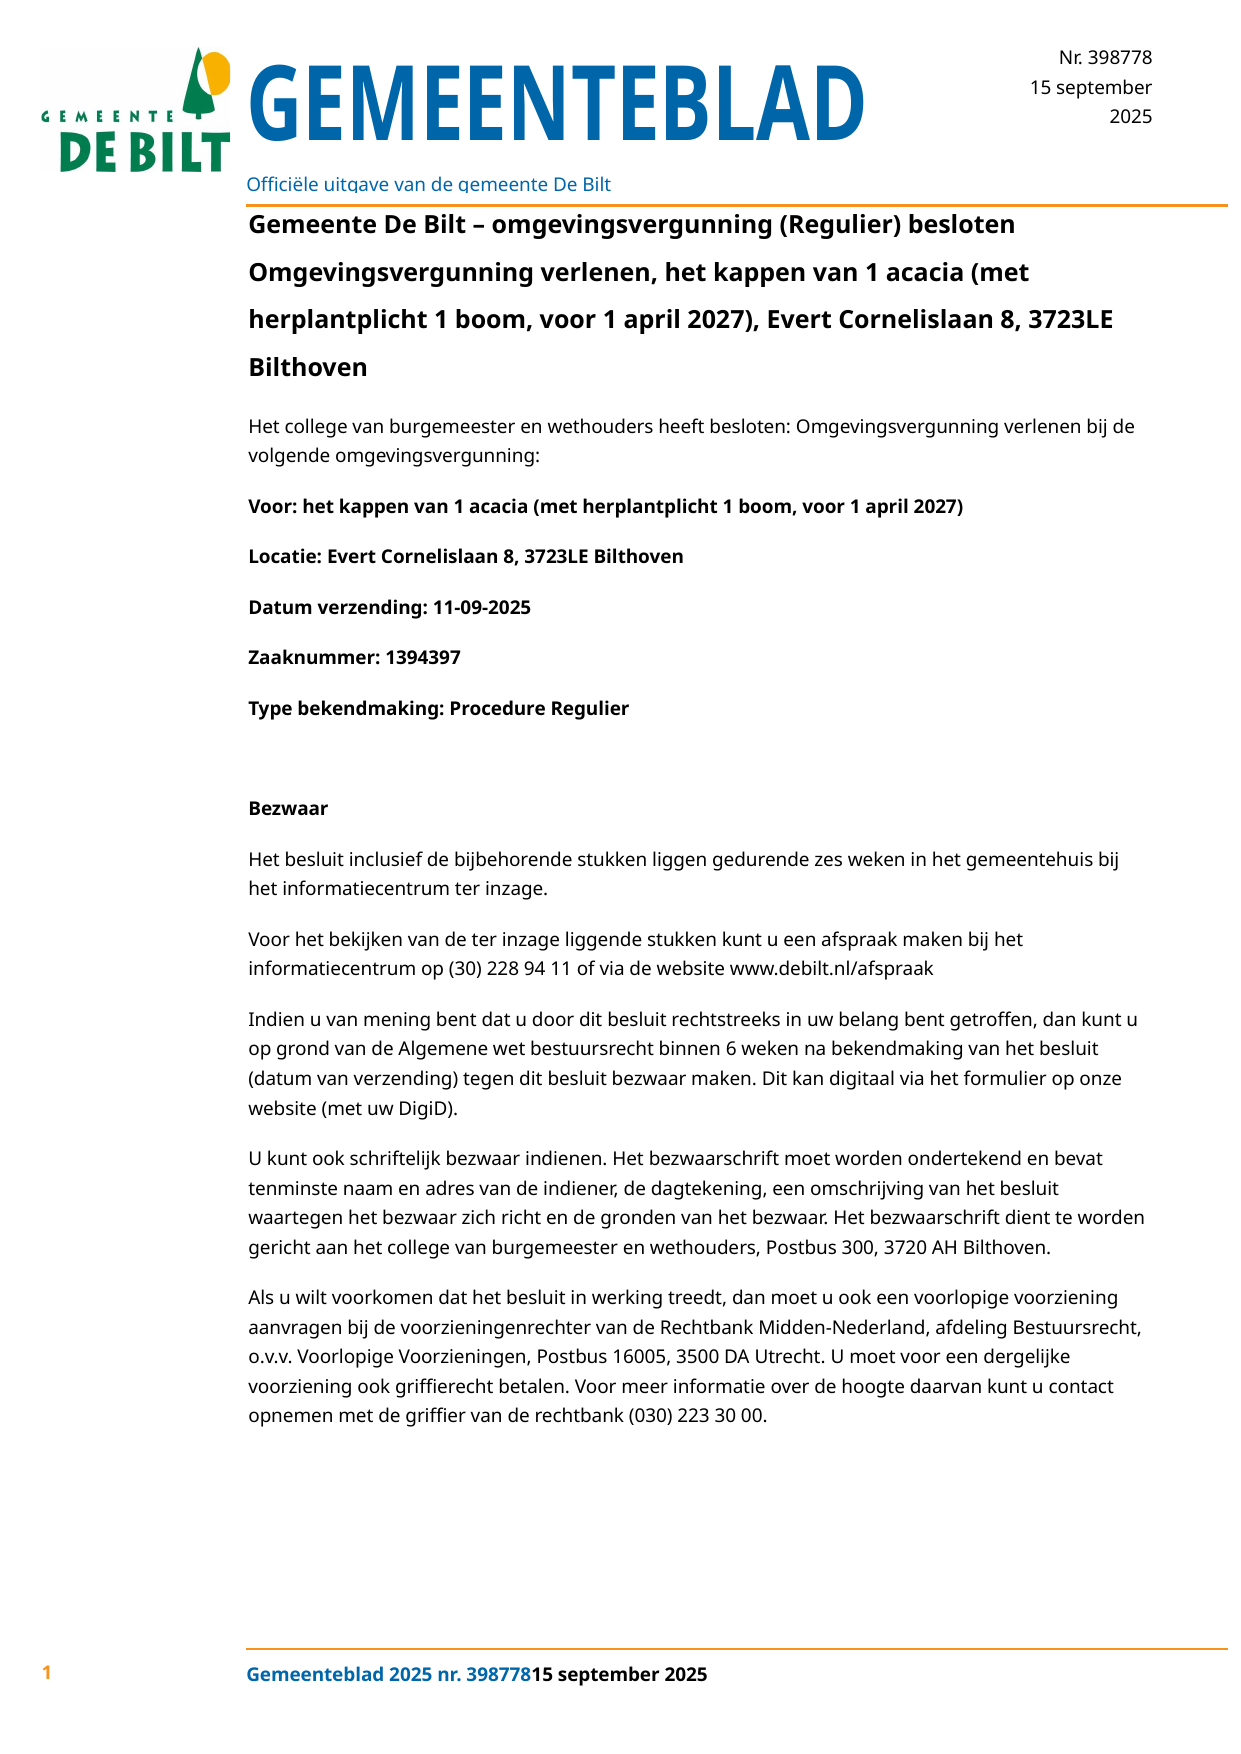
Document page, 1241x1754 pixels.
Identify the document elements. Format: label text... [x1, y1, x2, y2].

text Het besluit inclusief de bijbehorende stukken liggen gedurende zes weken in het gemeentehuis bij het informatiecentrum ter inzage. [248, 846, 1152, 901]
text Type bekendmaking: Procedure Regulier [248, 695, 1152, 721]
picture [41, 47, 231, 172]
text Voor: het kappen van 1 acacia (met herplantplicht 1 boom, voor 1 april 2027) [248, 493, 1152, 519]
text Het college van burgemeester en wethouders heeft besloten: Omgevingsvergunning verlenen bij de volgende omgevingsvergunning: [248, 413, 1152, 468]
text Bezwaar [248, 796, 1152, 821]
text Als u wilt voorkomen dat het besluit in werking treedt, dan moet u ook een voorlopige voorziening aanvragen bij de voorzieningenrechter van de Rechtbank Midden-Nederland, afdeling Bestuursrecht, o.v.v. Voorlopige Voorzieningen, Postbus 16005, 3500 DA Utrecht. U moet voor een dergelijke voorziening ook griffierecht betalen. Voor meer informatie over de hoogte daarvan kunt u contact opnemen met de griffier van de rechtbank (030) 223 30 00. [248, 1284, 1152, 1428]
text Gemeente De Bilt – omgevingsvergunning (Regulier) besloten Omgevingsvergunning verlenen, het kappen van 1 acacia (met herplantplicht 1 boom, voor 1 april 2027), Evert Cornelislaan 8, 3723LE Bilthoven [248, 207, 1152, 384]
text Indien u van mening bent dat u door dit besluit rechtstreeks in uw belang bent getroffen, dan kunt u op grond van de Algemene wet bestuursrecht binnen 6 weken na bekendmaking van het besluit (datum van verzending) tegen dit besluit bezwaar maken. Dit kan digitaal via het formulier op onze website (met uw DigiD). [248, 1006, 1152, 1121]
text Datum verzending: 11-09-2025 [248, 594, 1152, 620]
text Zaaknummer: 1394397 [248, 644, 1152, 670]
text Locatie: Evert Cornelislaan 8, 3723LE Bilthoven [248, 543, 1152, 569]
text U kunt ook schriftelijk bezwaar indienen. Het bezwaarschrift moet worden ondertekend en bevat tenminste naam en adres van de indiener, de dagtekening, een omschrijving van het besluit waartegen het bezwaar zich richt en de gronden van het bezwaar. Het bezwaarschrift dient te worden gericht aan het college van burgemeester en wethouders, Postbus 300, 3720 AH Bilthoven. [248, 1145, 1152, 1260]
text Voor het bekijken van de ter inzage liggende stukken kunt u een afspraak maken bij het informatiecentrum op (30) 228 94 11 of via de website www.debilt.nl/afspraak [248, 926, 1152, 981]
